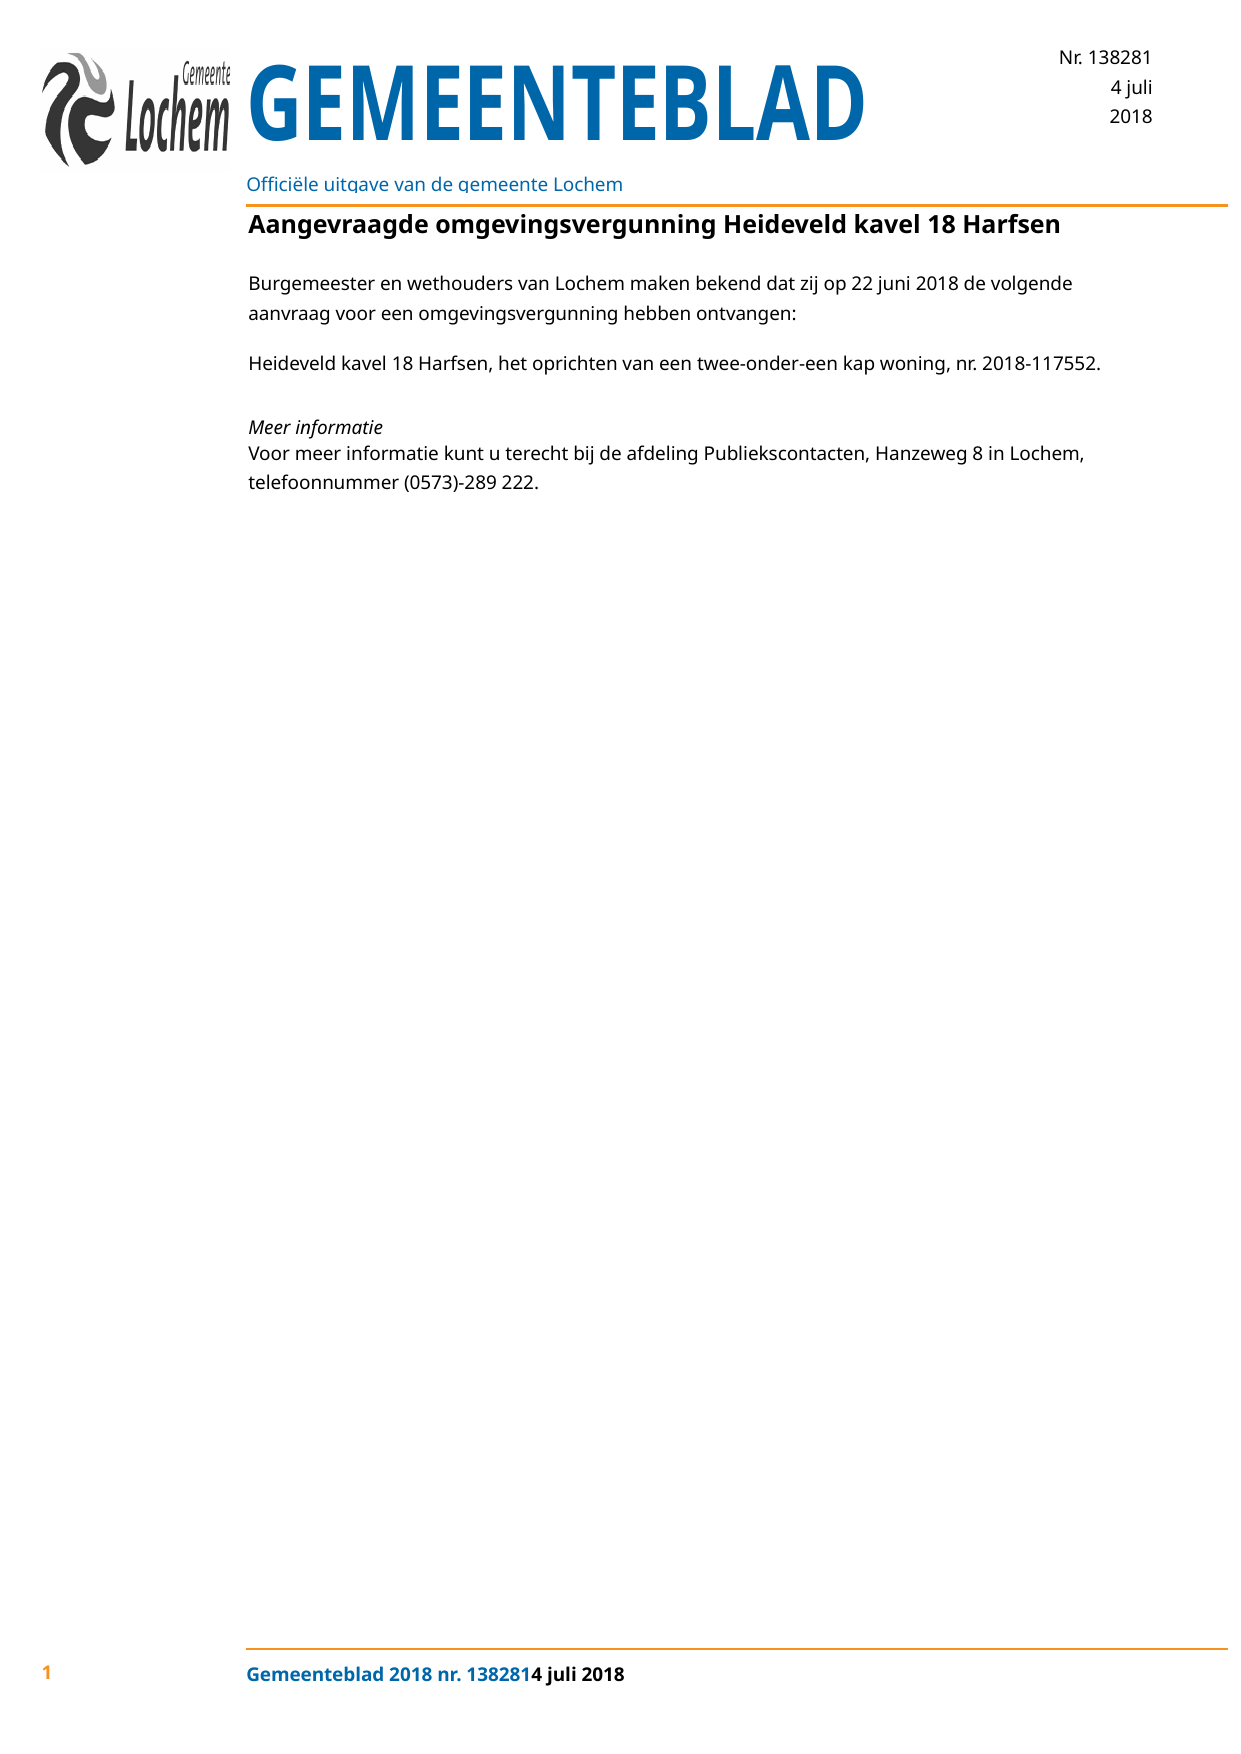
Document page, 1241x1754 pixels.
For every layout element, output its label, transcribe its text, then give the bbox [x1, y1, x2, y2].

text Aangevraagde omgevingsvergunning Heideveld kavel 18 Harfsen [248, 207, 1152, 241]
picture [41, 47, 231, 172]
text Meer informatie [248, 414, 1152, 440]
text Heideveld kavel 18 Harfsen, het oprichten van een twee-onder-een kap woning, nr. 2018-117552. [248, 350, 1152, 376]
text Burgemeester en wethouders van Lochem maken bekend dat zij op 22 juni 2018 de volgende aanvraag voor een omgevingsvergunning hebben ontvangen: [248, 270, 1152, 326]
text Voor meer informatie kunt u terecht bij de afdeling Publiekscontacten, Hanzeweg 8 in Lochem, telefoonnummer (0573)-289 222. [248, 440, 1152, 495]
